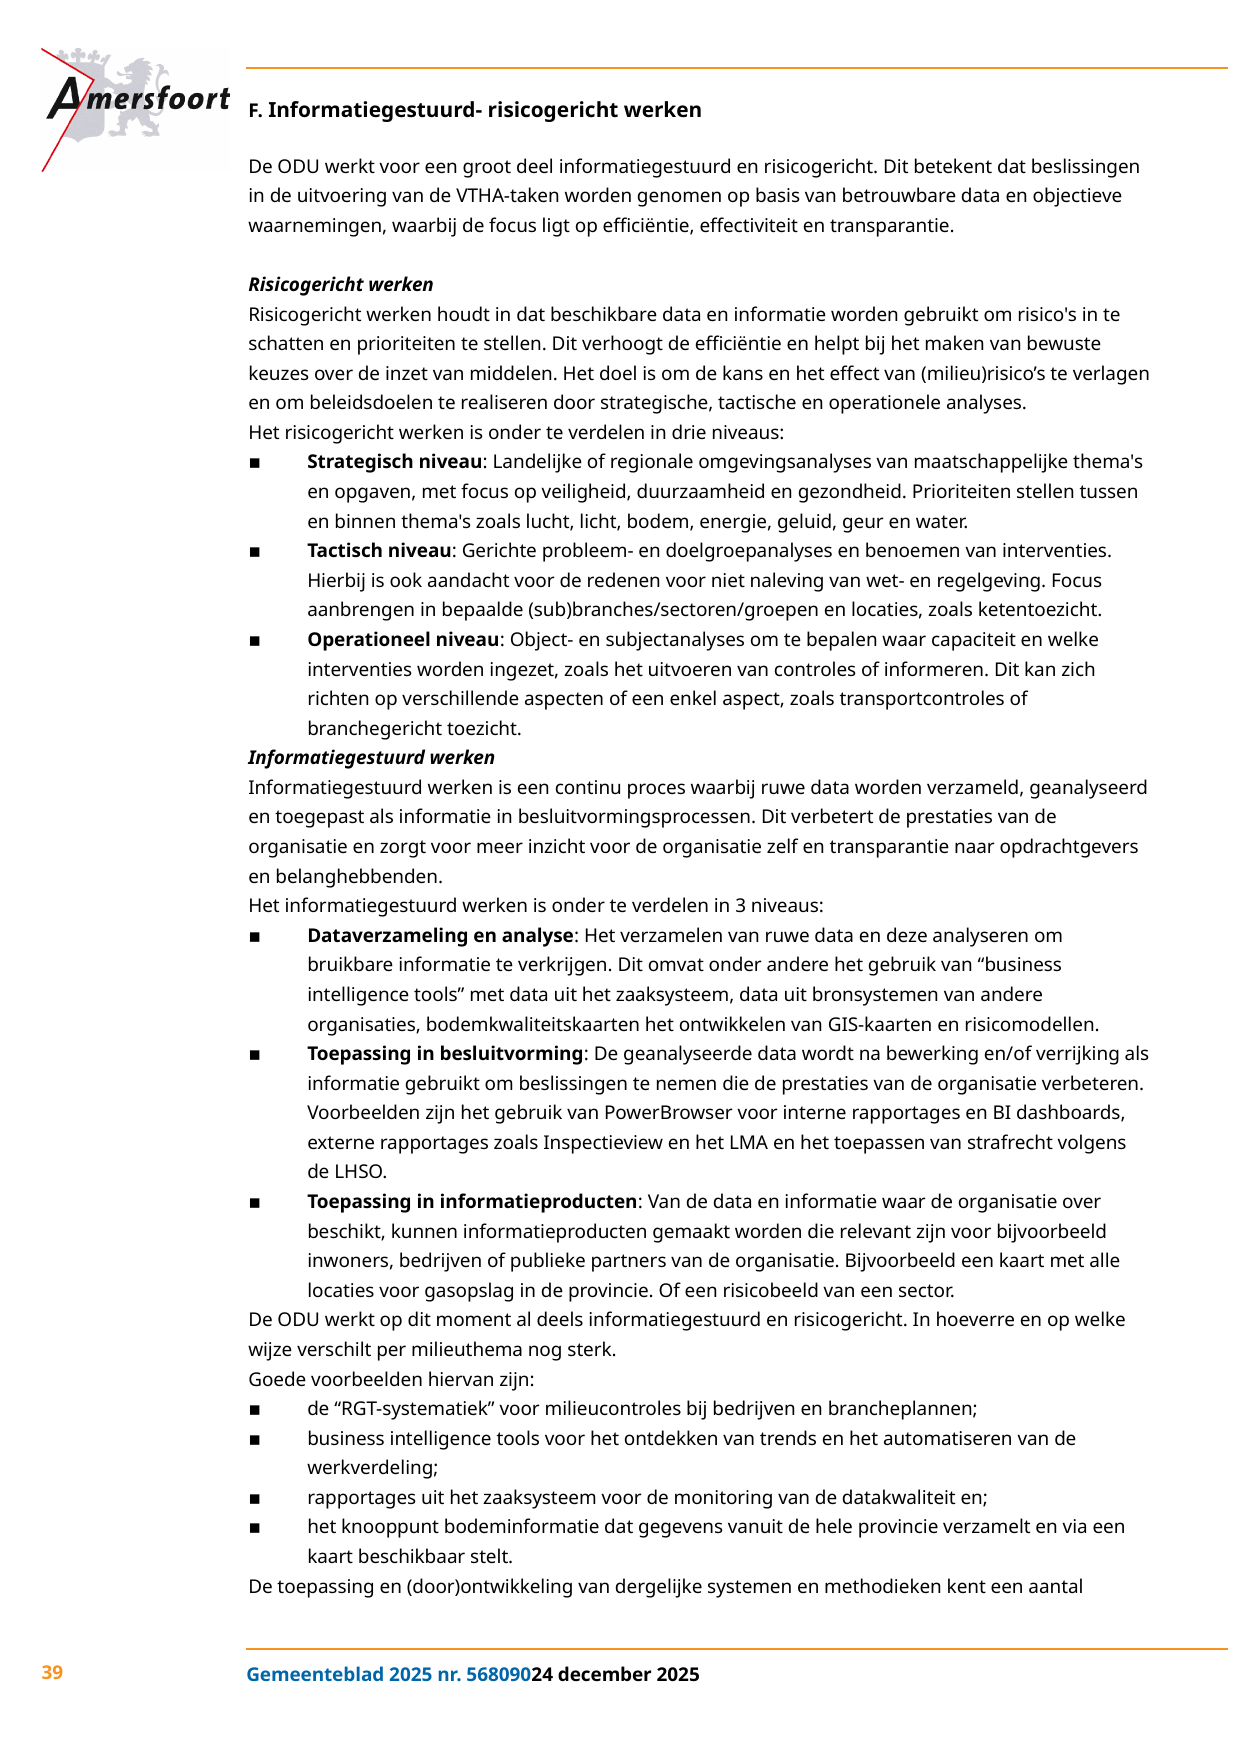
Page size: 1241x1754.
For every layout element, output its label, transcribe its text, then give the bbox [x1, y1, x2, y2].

picture [41, 47, 231, 172]
list Strategisch niveau: Landelijke of regionale omgevingsanalyses van maatschappelijke thema's en opgaven, met focus op veiligheid, duurzaamheid en gezondheid. Prioriteiten stellen tussen en binnen thema's zoals lucht, licht, bodem, energie, geluid, geur en water. [248, 449, 1152, 534]
text Risicogericht werken houdt in dat beschikbare data en informatie worden gebruikt om risico's in te schatten en prioriteiten te stellen. Dit verhoogt de efficiëntie en helpt bij het maken van bewuste keuzes over de inzet van middelen. Het doel is om de kans en het effect van (milieu)risico’s te verlagen en om beleidsdoelen te realiseren door strategische, tactische en operationele analyses. [248, 301, 1152, 415]
text Het risicogericht werken is onder te verdelen in drie niveaus: [248, 419, 1152, 445]
list Toepassing in informatieproducten: Van de data en informatie waar de organisatie over beschikt, kunnen informatieproducten gemaakt worden die relevant zijn voor bijvoorbeeld inwoners, bedrijven of publieke partners van de organisatie. Bijvoorbeeld een kaart met alle locaties voor gasopslag in de provincie. Of een risicobeeld van een sector. [248, 1188, 1152, 1303]
list de “RGT-systematiek” voor milieucontroles bij bedrijven en brancheplannen; [248, 1395, 1152, 1421]
text Goede voorbeelden hiervan zijn: [248, 1366, 1152, 1392]
text Het informatiegestuurd werken is onder te verdelen in 3 niveaus: [248, 892, 1152, 918]
text Risicogericht werken [248, 271, 1152, 297]
list Toepassing in besluitvorming: De geanalyseerde data wordt na bewerking en/of verrijking als informatie gebruikt om beslissingen te nemen die de prestaties van de organisatie verbeteren. Voorbeelden zijn het gebruik van PowerBrowser voor interne rapportages en BI dashboards, externe rapportages zoals Inspectieview en het LMA en het toepassen van strafrecht volgens de LHSO. [248, 1040, 1152, 1184]
list rapportages uit het zaaksysteem voor de monitoring van de datakwaliteit en; [248, 1484, 1152, 1510]
text Informatiegestuurd werken [248, 744, 1152, 770]
text F. Informatiegestuurd- risicogericht werken [248, 95, 1152, 123]
text Informatiegestuurd werken is een continu proces waarbij ruwe data worden verzameld, geanalyseerd en toegepast als informatie in besluitvormingsprocessen. Dit verbetert de prestaties van de organisatie en zorgt voor meer inzicht voor de organisatie zelf en transparantie naar opdrachtgevers en belanghebbenden. [248, 774, 1152, 889]
list Tactisch niveau: Gerichte probleem- en doelgroepanalyses en benoemen van interventies. Hierbij is ook aandacht voor de redenen voor niet naleving van wet- en regelgeving. Focus aanbrengen in bepaalde (sub)branches/sectoren/groepen en locaties, zoals ketentoezicht. [248, 537, 1152, 622]
list Dataverzameling en analyse: Het verzamelen van ruwe data en deze analyseren om bruikbare informatie te verkrijgen. Dit omvat onder andere het gebruik van “business intelligence tools” met data uit het zaaksysteem, data uit bronsystemen van andere organisaties, bodemkwaliteitskaarten het ontwikkelen van GIS-kaarten en risicomodellen. [248, 922, 1152, 1037]
list het knooppunt bodeminformatie dat gegevens vanuit de hele provincie verzamelt en via een kaart beschikbaar stelt. [248, 1514, 1152, 1569]
text De ODU werkt voor een groot deel informatiegestuurd en risicogericht. Dit betekent dat beslissingen in de uitvoering van de VTHA-taken worden genomen op basis van betrouwbare data en objectieve waarnemingen, waarbij de focus ligt op efficiëntie, effectiviteit en transparantie. [248, 153, 1152, 238]
list business intelligence tools voor het ontdekken van trends en het automatiseren van de werkverdeling; [248, 1425, 1152, 1480]
text De ODU werkt op dit moment al deels informatiegestuurd en risicogericht. In hoeverre en op welke wijze verschilt per milieuthema nog sterk. [248, 1307, 1152, 1362]
list Operationeel niveau: Object- en subjectanalyses om te bepalen waar capaciteit en welke interventies worden ingezet, zoals het uitvoeren van controles of informeren. Dit kan zich richten op verschillende aspecten of een enkel aspect, zoals transportcontroles of branchegericht toezicht. [248, 626, 1152, 741]
text De toepassing en (door)ontwikkeling van dergelijke systemen en methodieken kent een aantal [248, 1573, 1152, 1599]
